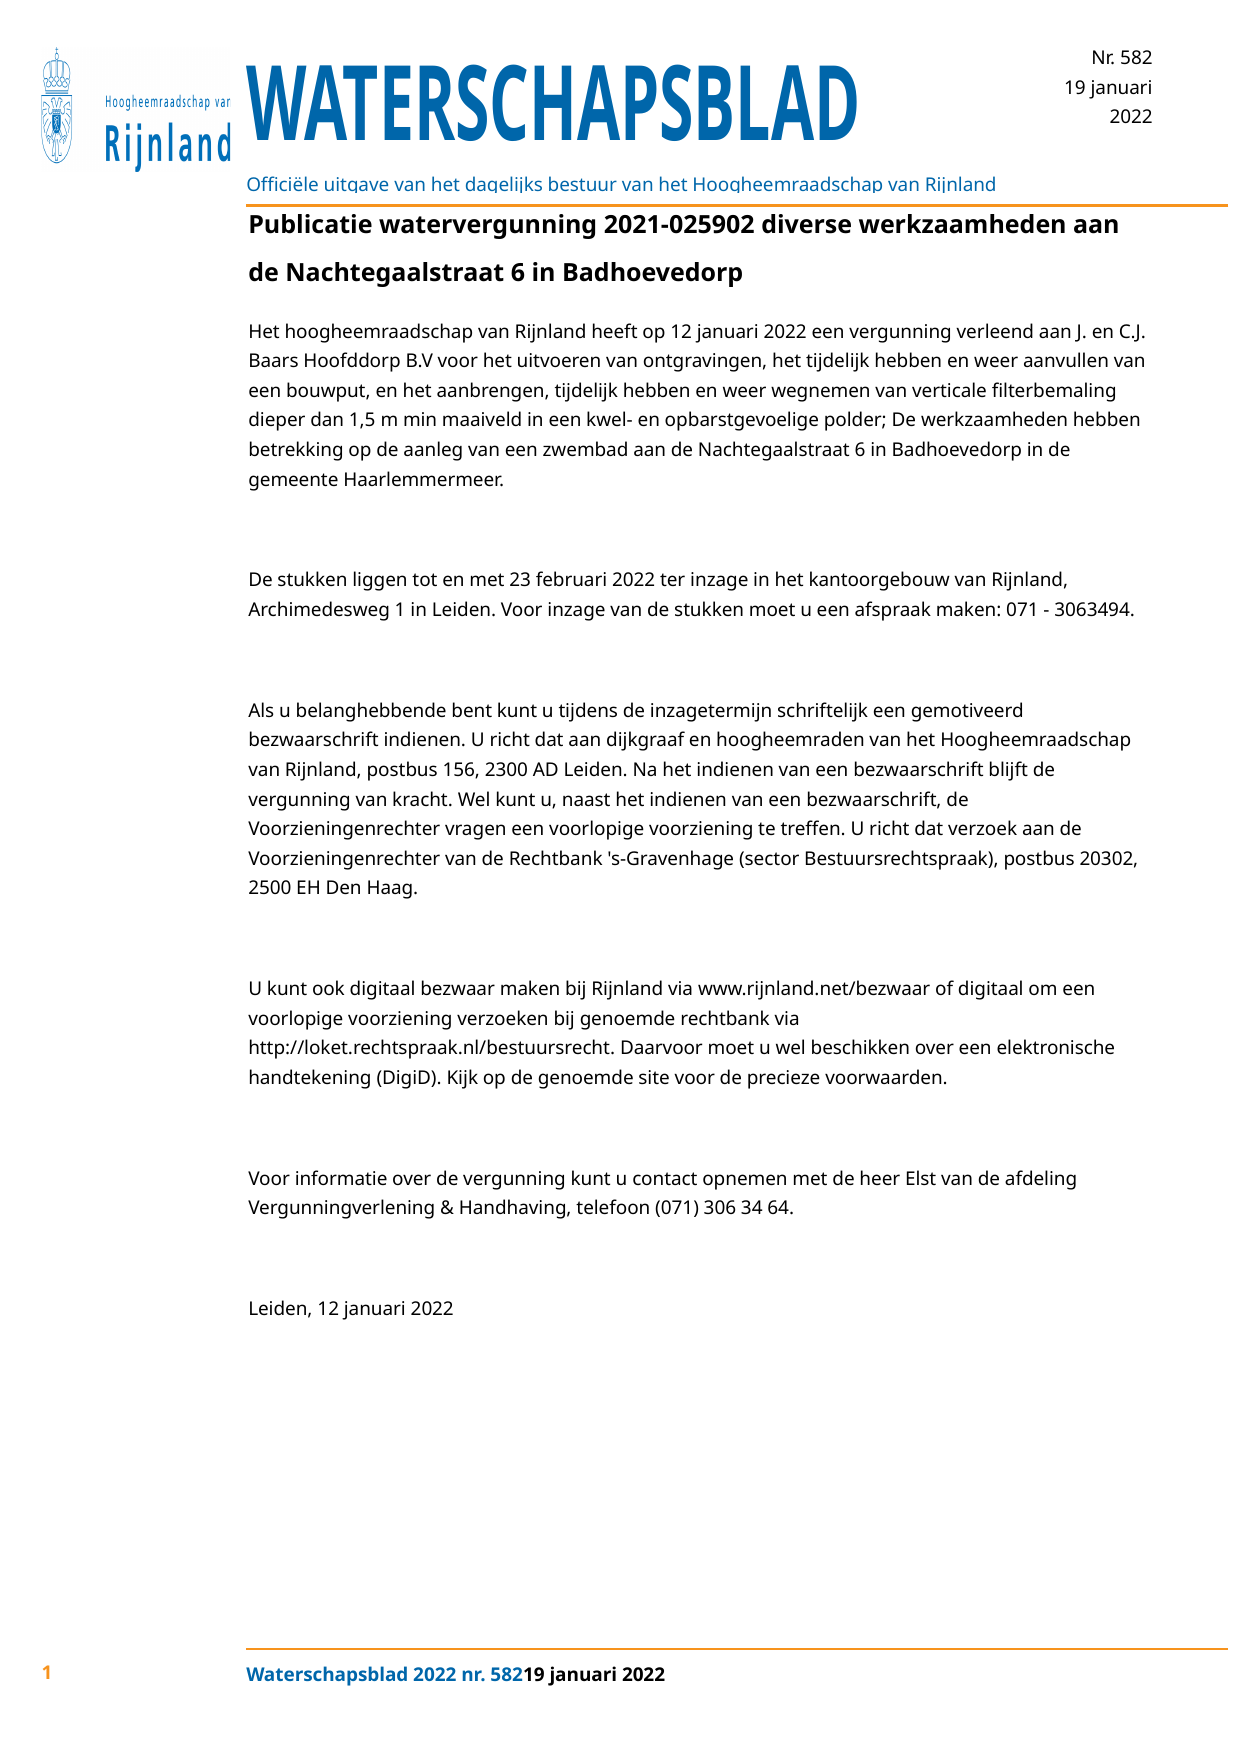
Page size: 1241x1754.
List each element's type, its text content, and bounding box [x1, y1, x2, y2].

text Publicatie watervergunning 2021-025902 diverse werkzaamheden aan de Nachtegaalstraat 6 in Badhoevedorp [248, 207, 1152, 288]
text Het hoogheemraadschap van Rijnland heeft op 12 januari 2022 een vergunning verleend aan J. en C.J. Baars Hoofddorp B.V voor het uitvoeren van ontgravingen, het tijdelijk hebben en weer aanvullen van een bouwput, en het aanbrengen, tijdelijk hebben en weer wegnemen van verticale filterbemaling dieper dan 1,5 m min maaiveld in een kwel- en opbarstgevoelige polder; De werkzaamheden hebben betrekking op de aanleg van een zwembad aan de Nachtegaalstraat 6 in Badhoevedorp in de gemeente Haarlemmermeer. [248, 318, 1152, 492]
text Als u belanghebbende bent kunt u tijdens de inzagetermijn schriftelijk een gemotiveerd bezwaarschrift indienen. U richt dat aan dijkgraaf en hoogheemraden van het Hoogheemraadschap van Rijnland, postbus 156, 2300 AD Leiden. Na het indienen van een bezwaarschrift blijft de vergunning van kracht. Wel kunt u, naast het indienen van een bezwaarschrift, de Voorzieningenrechter vragen een voorlopige voorziening te treffen. U richt dat verzoek aan de Voorzieningenrechter van de Rechtbank 's-Gravenhage (sector Bestuursrechtspraak), postbus 20302, 2500 EH Den Haag. [248, 697, 1152, 900]
picture [41, 47, 231, 172]
text De stukken liggen tot en met 23 februari 2022 ter inzage in het kantoorgebouw van Rijnland, Archimedesweg 1 in Leiden. Voor inzage van de stukken moet u een afspraak maken: 071 - 3063494. [248, 567, 1152, 622]
text Voor informatie over de vergunning kunt u contact opnemen met de heer Elst van de afdeling Vergunningverlening & Handhaving, telefoon (071) 306 34 64. [248, 1165, 1152, 1220]
text Leiden, 12 januari 2022 [248, 1295, 1152, 1321]
text U kunt ook digitaal bezwaar maken bij Rijnland via www.rijnland.net/bezwaar of digitaal om een voorlopige voorziening verzoeken bij genoemde rechtbank via http://loket.rechtspraak.nl/bestuursrecht. Daarvoor moet u wel beschikken over een elektronische handtekening (DigiD). Kijk op de genoemde site voor de precieze voorwaarden. [248, 975, 1152, 1090]
